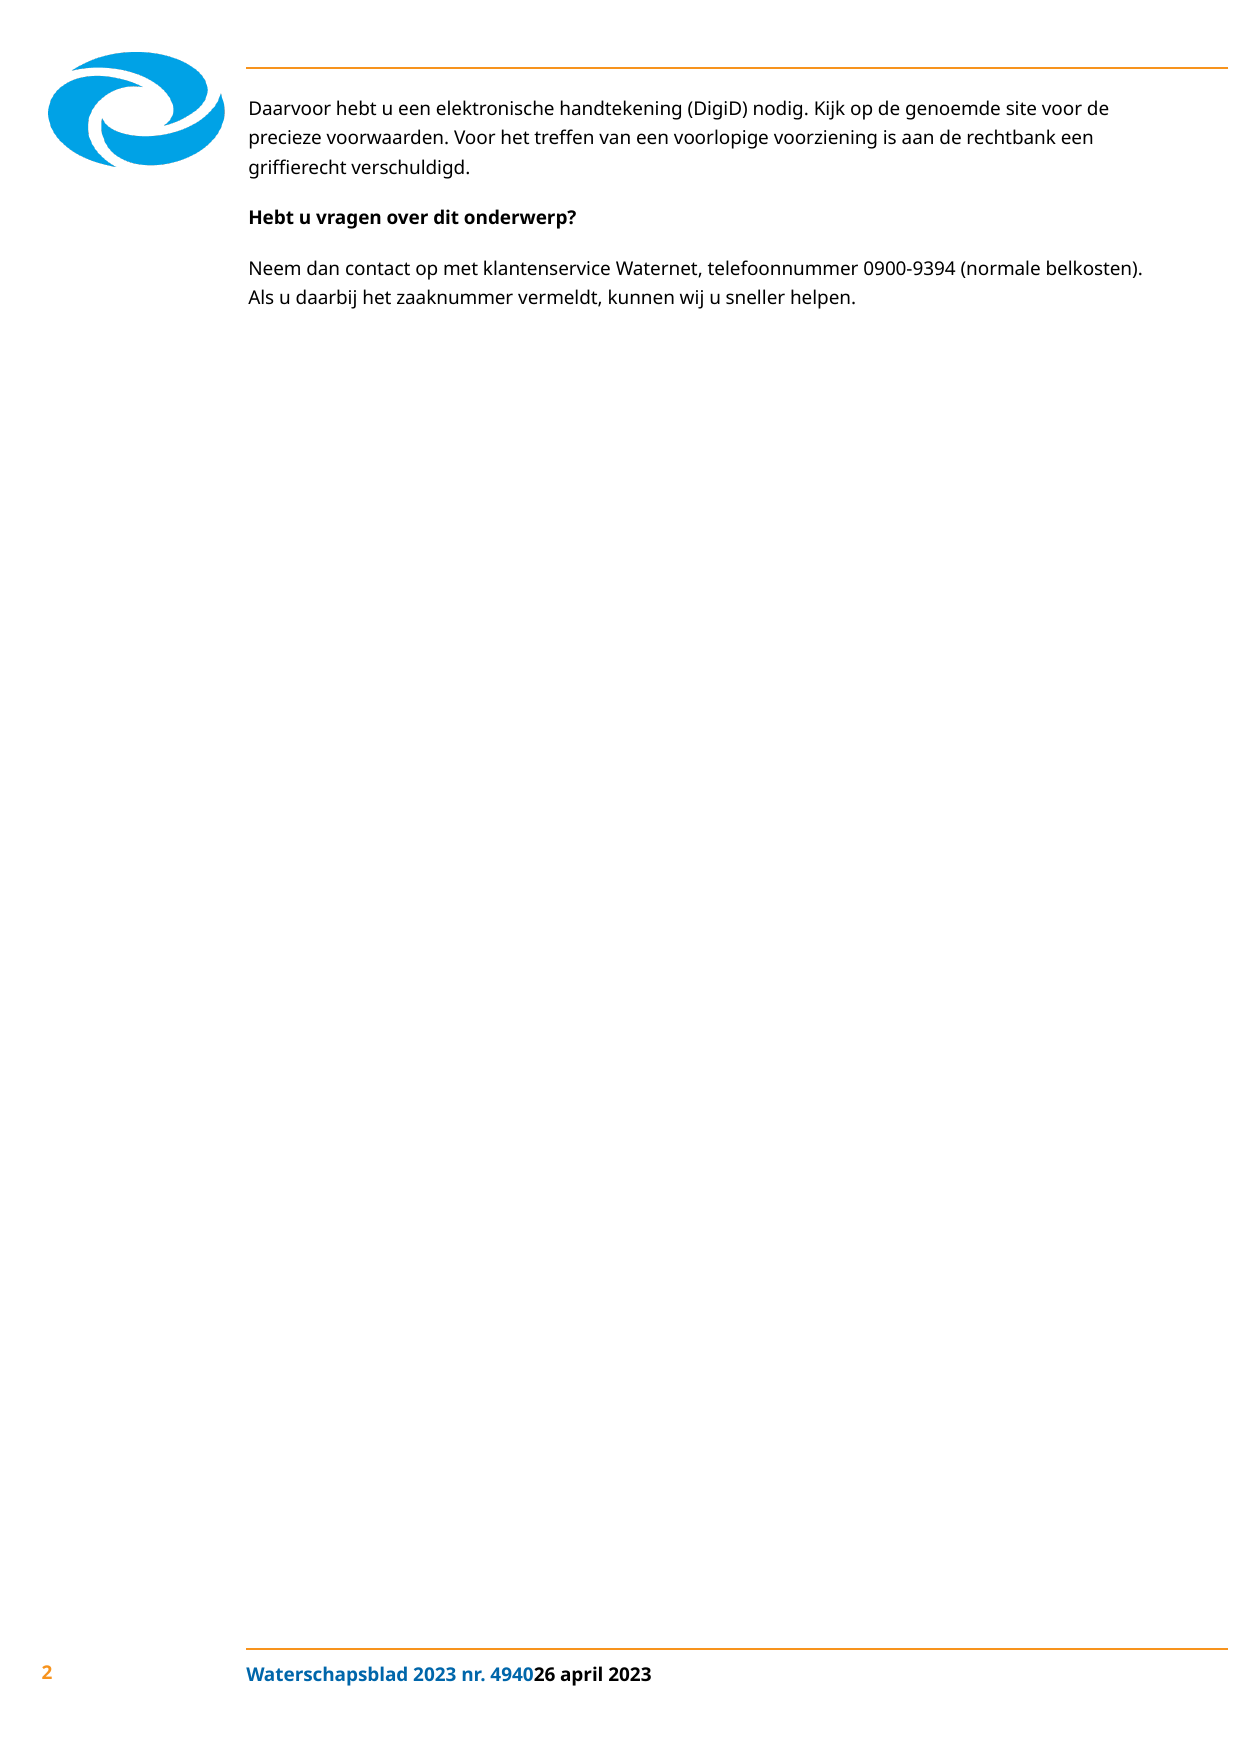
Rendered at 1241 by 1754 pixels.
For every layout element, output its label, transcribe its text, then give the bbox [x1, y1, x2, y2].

text Neem dan contact op met klantenservice Waternet, telefoonnummer 0900-9394 (normale belkosten). Als u daarbij het zaaknummer vermeldt, kunnen wij u sneller helpen. [248, 255, 1152, 310]
text Hebt u vragen over dit onderwerp? [248, 204, 1152, 230]
picture [41, 47, 231, 172]
text Daarvoor hebt u een elektronische handtekening (DigiD) nodig. Kijk op de genoemde site voor de precieze voorwaarden. Voor het treffen van een voorlopige voorziening is aan de rechtbank een griffierecht verschuldigd. [248, 95, 1152, 180]
